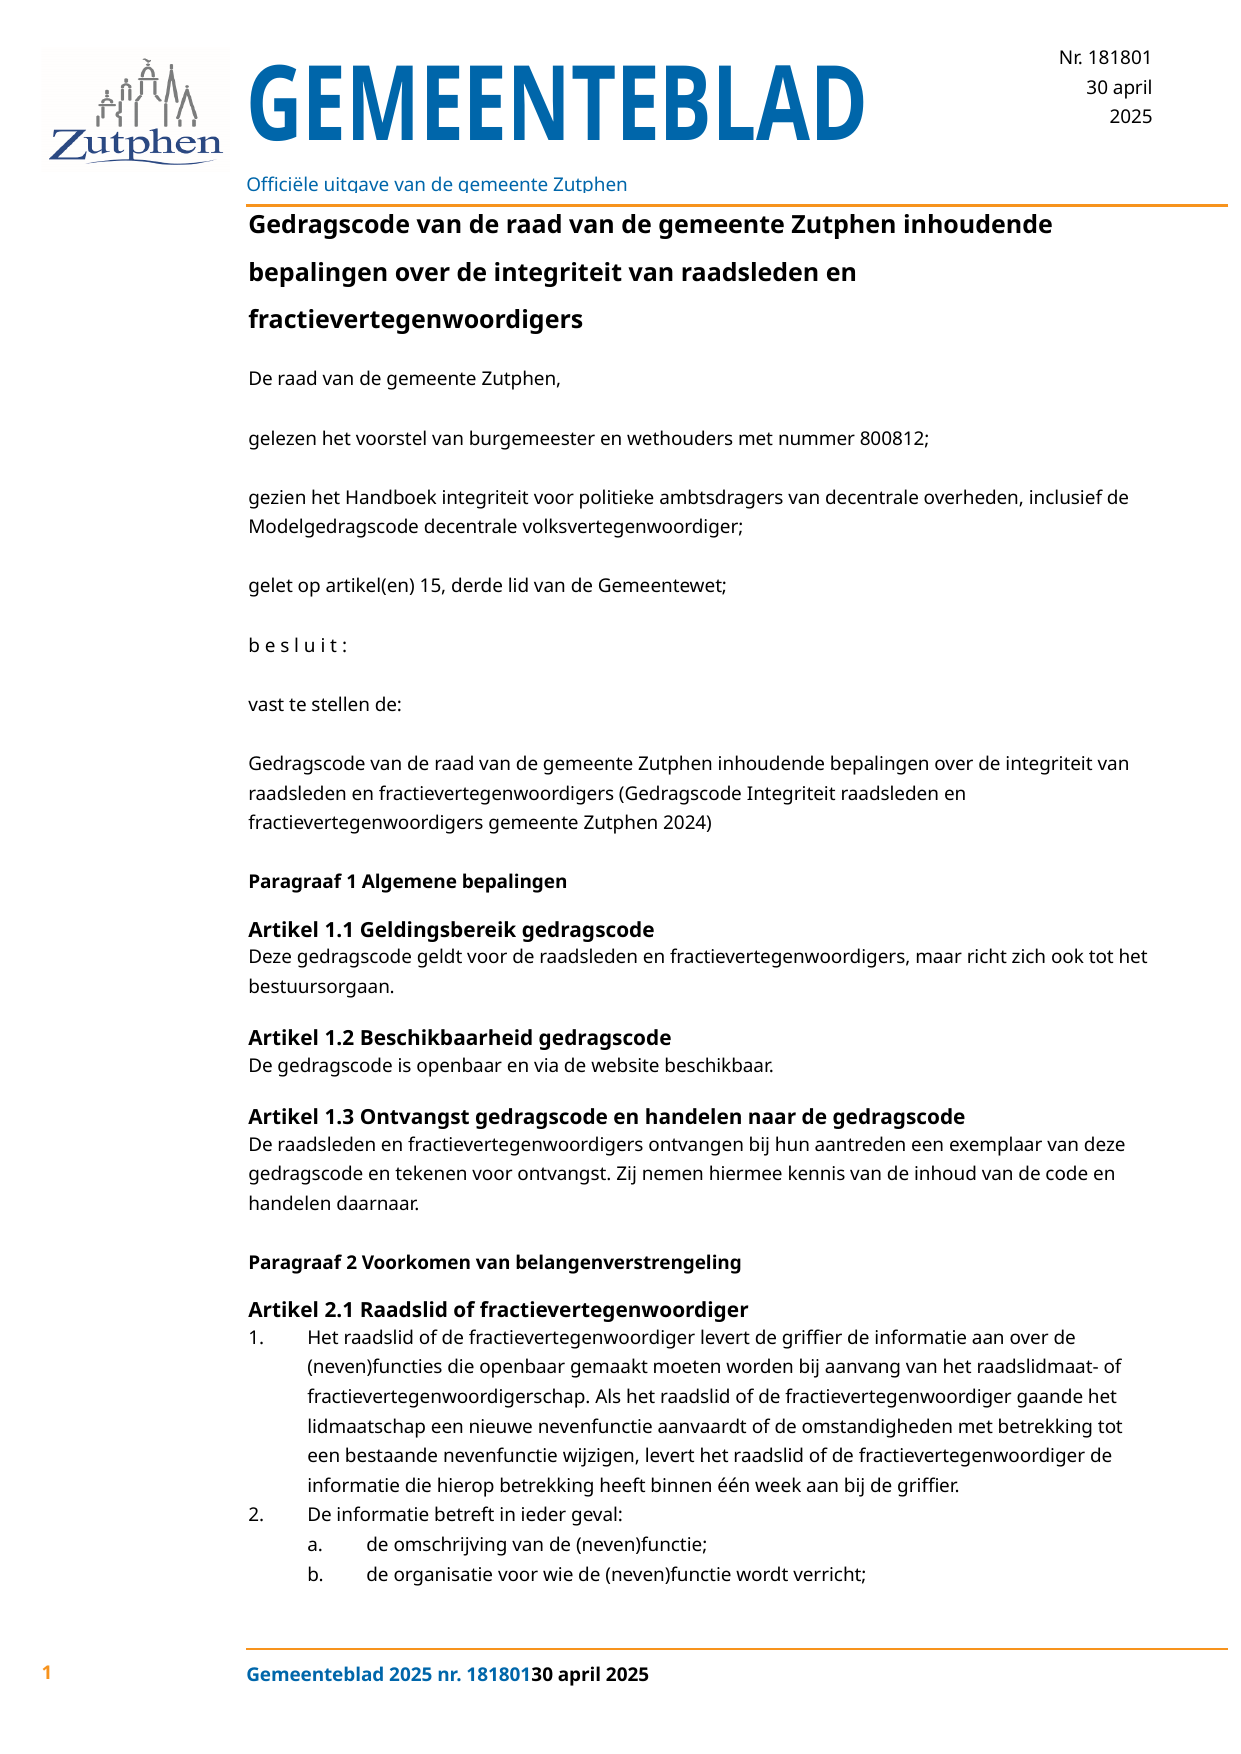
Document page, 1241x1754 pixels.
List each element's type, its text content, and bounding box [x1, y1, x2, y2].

text De raad van de gemeente Zutphen, [248, 366, 1152, 391]
text gelezen het voorstel van burgemeester en wethouders met nummer 800812; [248, 425, 1152, 450]
text Artikel 2.1 Raadslid of fractievertegenwoordiger [248, 1296, 1152, 1324]
text Deze gedragscode geldt voor de raadsleden en fractievertegenwoordigers, maar richt zich ook tot het bestuursorgaan. [248, 943, 1152, 999]
picture [41, 47, 231, 172]
text gezien het Handboek integriteit voor politieke ambtsdragers van decentrale overheden, inclusief de Modelgedragscode decentrale volksvertegenwoordiger; [248, 484, 1152, 539]
text vast te stellen de: [248, 691, 1152, 717]
text Gedragscode van de raad van de gemeente Zutphen inhoudende bepalingen over de integriteit van raadsleden en fractievertegenwoordigers (Gedragscode Integriteit raadsleden en fractievertegenwoordigers gemeente Zutphen 2024) [248, 750, 1152, 835]
text Artikel 1.2 Beschikbaarheid gedragscode [248, 1023, 1152, 1052]
text b e s l u i t : [248, 632, 1152, 657]
text De gedragscode is openbaar en via de website beschikbaar. [248, 1052, 1152, 1078]
text Paragraaf 1 Algemene bepalingen [248, 868, 1152, 894]
text Gedragscode van de raad van de gemeente Zutphen inhoudende bepalingen over de integriteit van raadsleden en fractievertegenwoordigers [248, 207, 1152, 336]
text gelet op artikel(en) 15, derde lid van de Gemeentewet; [248, 573, 1152, 598]
text Artikel 1.1 Geldingsbereik gedragscode [248, 915, 1152, 943]
list De informatie betreft in ieder geval: [248, 1502, 1152, 1527]
list Het raadslid of de fractievertegenwoordiger levert de griffier de informatie aan over de (neven)functies die openbaar gemaakt moeten worden bij aanvang van het raadslidmaat- of fractievertegenwoordigerschap. Als het raadslid of de fractievertegenwoordiger gaande het lidmaatschap een nieuwe nevenfunctie aanvaardt of de omstandigheden met betrekking tot een bestaande nevenfunctie wijzigen, levert het raadslid of de fractievertegenwoordiger de informatie die hierop betrekking heeft binnen één week aan bij de griffier. [248, 1324, 1152, 1498]
text De raadsleden en fractievertegenwoordigers ontvangen bij hun aantreden een exemplaar van deze gedragscode en tekenen voor ontvangst. Zij nemen hiermee kennis van de inhoud van de code en handelen daarnaar. [248, 1131, 1152, 1216]
text Artikel 1.3 Ontvangst gedragscode en handelen naar de gedragscode [248, 1102, 1152, 1131]
list de organisatie voor wie de (neven)functie wordt verricht; [307, 1561, 1152, 1586]
list de omschrijving van de (neven)functie; [307, 1531, 1152, 1557]
text Paragraaf 2 Voorkomen van belangenverstrengeling [248, 1249, 1152, 1275]
